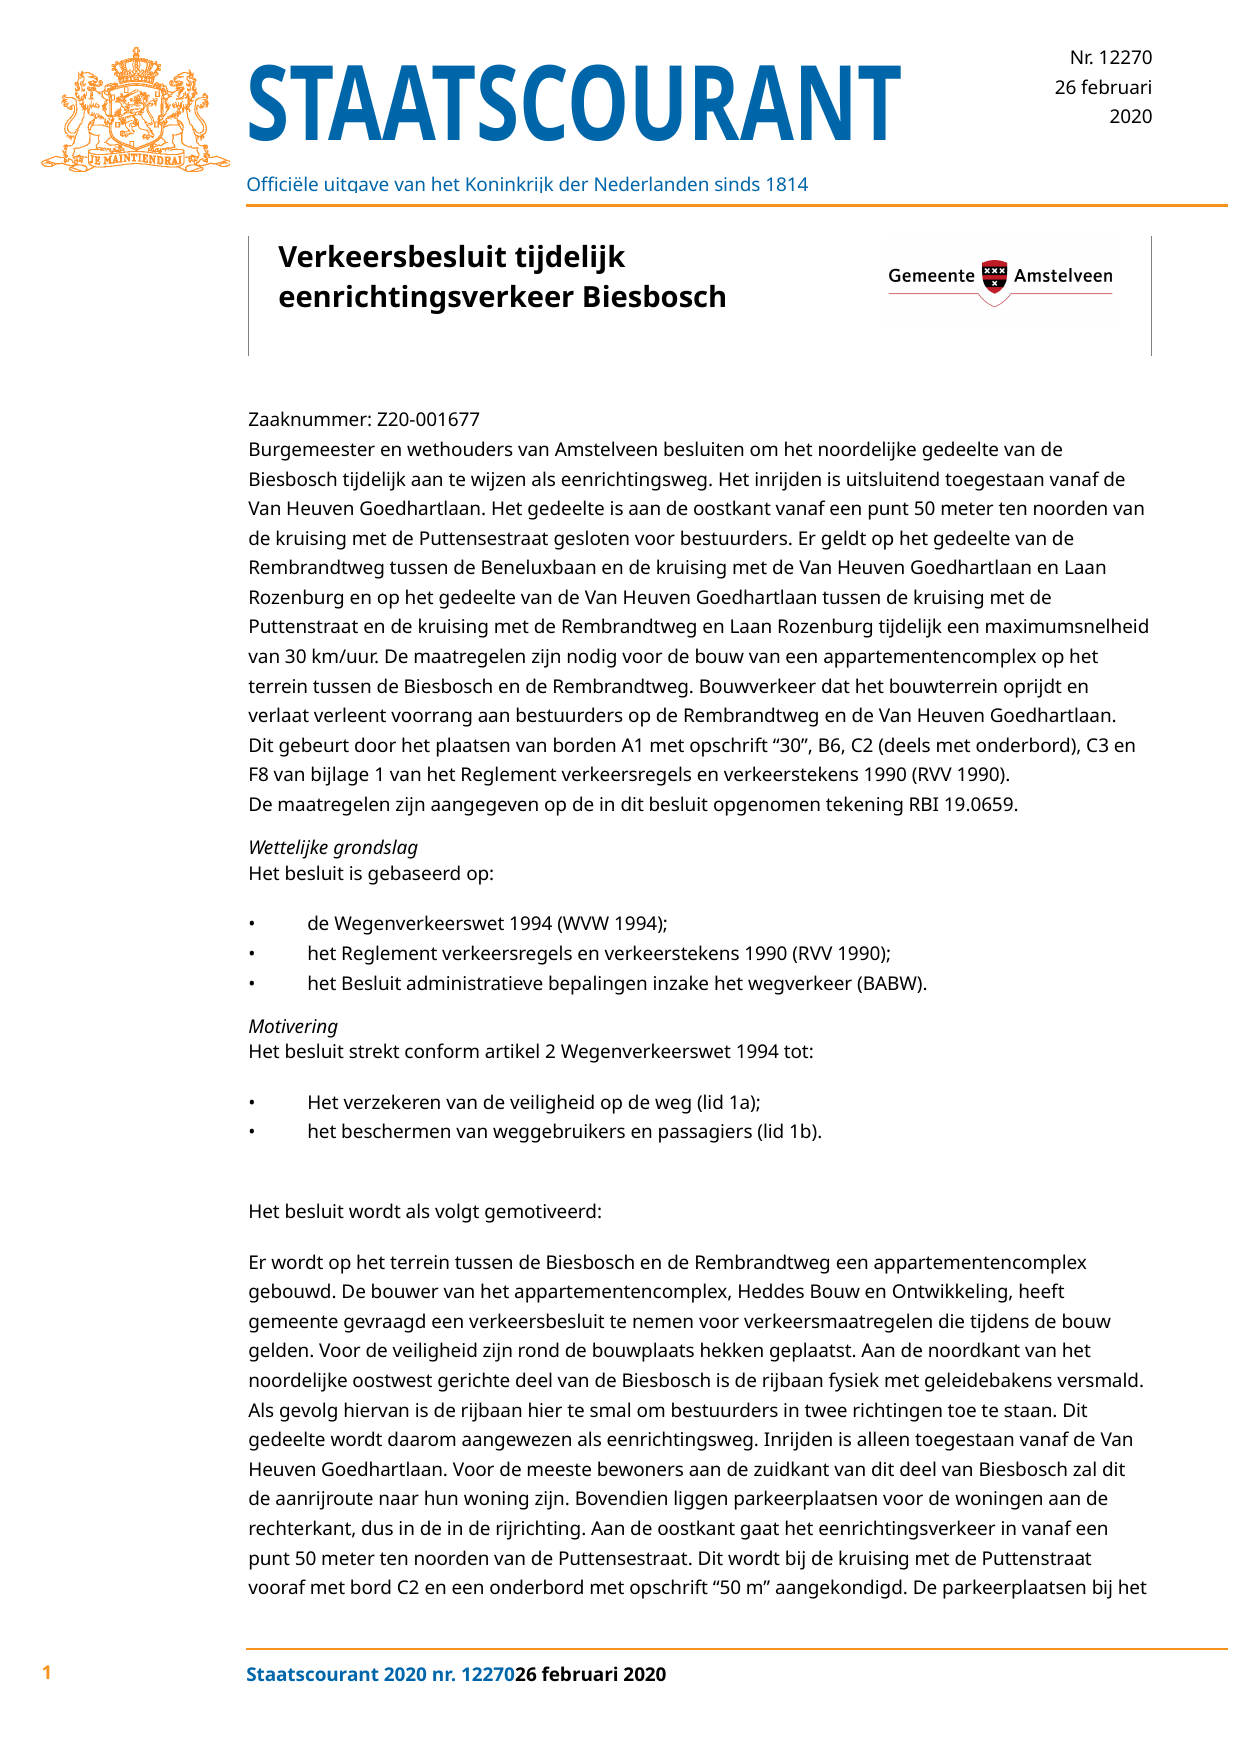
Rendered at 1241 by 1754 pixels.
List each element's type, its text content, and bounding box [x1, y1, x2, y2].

list het Reglement verkeersregels en verkeerstekens 1990 (RVV 1990); [248, 940, 1152, 966]
text Zaaknummer: Z20-001677 [248, 407, 1152, 432]
text Het besluit strekt conform artikel 2 Wegenverkeerswet 1994 tot: [248, 1038, 1152, 1064]
list Het verzekeren van de veiligheid op de weg (lid 1a); [248, 1089, 1152, 1115]
text Motivering [248, 1013, 1152, 1038]
text Burgemeester en wethouders van Amstelveen besluiten om het noordelijke gedeelte van de Biesbosch tijdelijk aan te wijzen als eenrichtingsweg. Het inrijden is uitsluitend toegestaan vanaf de Van Heuven Goedhartlaan. Het gedeelte is aan de oostkant vanaf een punt 50 meter ten noorden van de kruising met de Puttensestraat gesloten voor bestuurders. Er geldt op het gedeelte van de Rembrandtweg tussen de Beneluxbaan en de kruising met de Van Heuven Goedhartlaan en Laan Rozenburg en op het gedeelte van de Van Heuven Goedhartlaan tussen de kruising met de Puttenstraat en de kruising met de Rembrandtweg en Laan Rozenburg tijdelijk een maximumsnelheid van 30 km/uur. De maatregelen zijn nodig voor de bouw van een appartementencomplex op het terrein tussen de Biesbosch en de Rembrandtweg. Bouwverkeer dat het bouwterrein oprijdt en verlaat verleent voorrang aan bestuurders op de Rembrandtweg en de Van Heuven Goedhartlaan. [248, 436, 1152, 728]
table_header [850, 236, 1151, 356]
picture [41, 47, 231, 172]
text Dit gebeurt door het plaatsen van borden A1 met opschrift “30”, B6, C2 (deels met onderbord), C3 en F8 van bijlage 1 van het Reglement verkeersregels en verkeerstekens 1990 (RVV 1990). [248, 732, 1152, 787]
table_header Verkeersbesluit tijdelijk eenrichtingsverkeer Biesbosch [249, 236, 850, 356]
text Het besluit is gebaseerd op: [248, 860, 1152, 886]
list het Besluit administratieve bepalingen inzake het wegverkeer (BABW). [248, 970, 1152, 995]
picture [882, 236, 1119, 331]
list de Wegenverkeerswet 1994 (WVW 1994); [248, 911, 1152, 936]
text Wettelijke grondslag [248, 834, 1152, 860]
text Het besluit wordt als volgt gemotiveerd: [248, 1198, 1152, 1224]
text De maatregelen zijn aangegeven op de in dit besluit opgenomen tekening RBI 19.0659. [248, 791, 1152, 817]
text Er wordt op het terrein tussen de Biesbosch en de Rembrandtweg een appartementencomplex gebouwd. De bouwer van het appartementencomplex, Heddes Bouw en Ontwikkeling, heeft gemeente gevraagd een verkeersbesluit te nemen voor verkeersmaatregelen die tijdens de bouw gelden. Voor de veiligheid zijn rond de bouwplaats hekken geplaatst. Aan de noordkant van het noordelijke oostwest gerichte deel van de Biesbosch is de rijbaan fysiek met geleidebakens versmald. Als gevolg hiervan is de rijbaan hier te smal om bestuurders in twee richtingen toe te staan. Dit gedeelte wordt daarom aangewezen als eenrichtingsweg. Inrijden is alleen toegestaan vanaf de Van Heuven Goedhartlaan. Voor de meeste bewoners aan de zuidkant van dit deel van Biesbosch zal dit de aanrijroute naar hun woning zijn. Bovendien liggen parkeerplaatsen voor de woningen aan de rechterkant, dus in de in de rijrichting. Aan de oostkant gaat het eenrichtingsverkeer in vanaf een punt 50 meter ten noorden van de Puttensestraat. Dit wordt bij de kruising met de Puttenstraat vooraf met bord C2 en een onderbord met opschrift “50 m” aangekondigd. De parkeerplaatsen bij het [248, 1249, 1152, 1600]
list het beschermen van weggebruikers en passagiers (lid 1b). [248, 1118, 1152, 1144]
